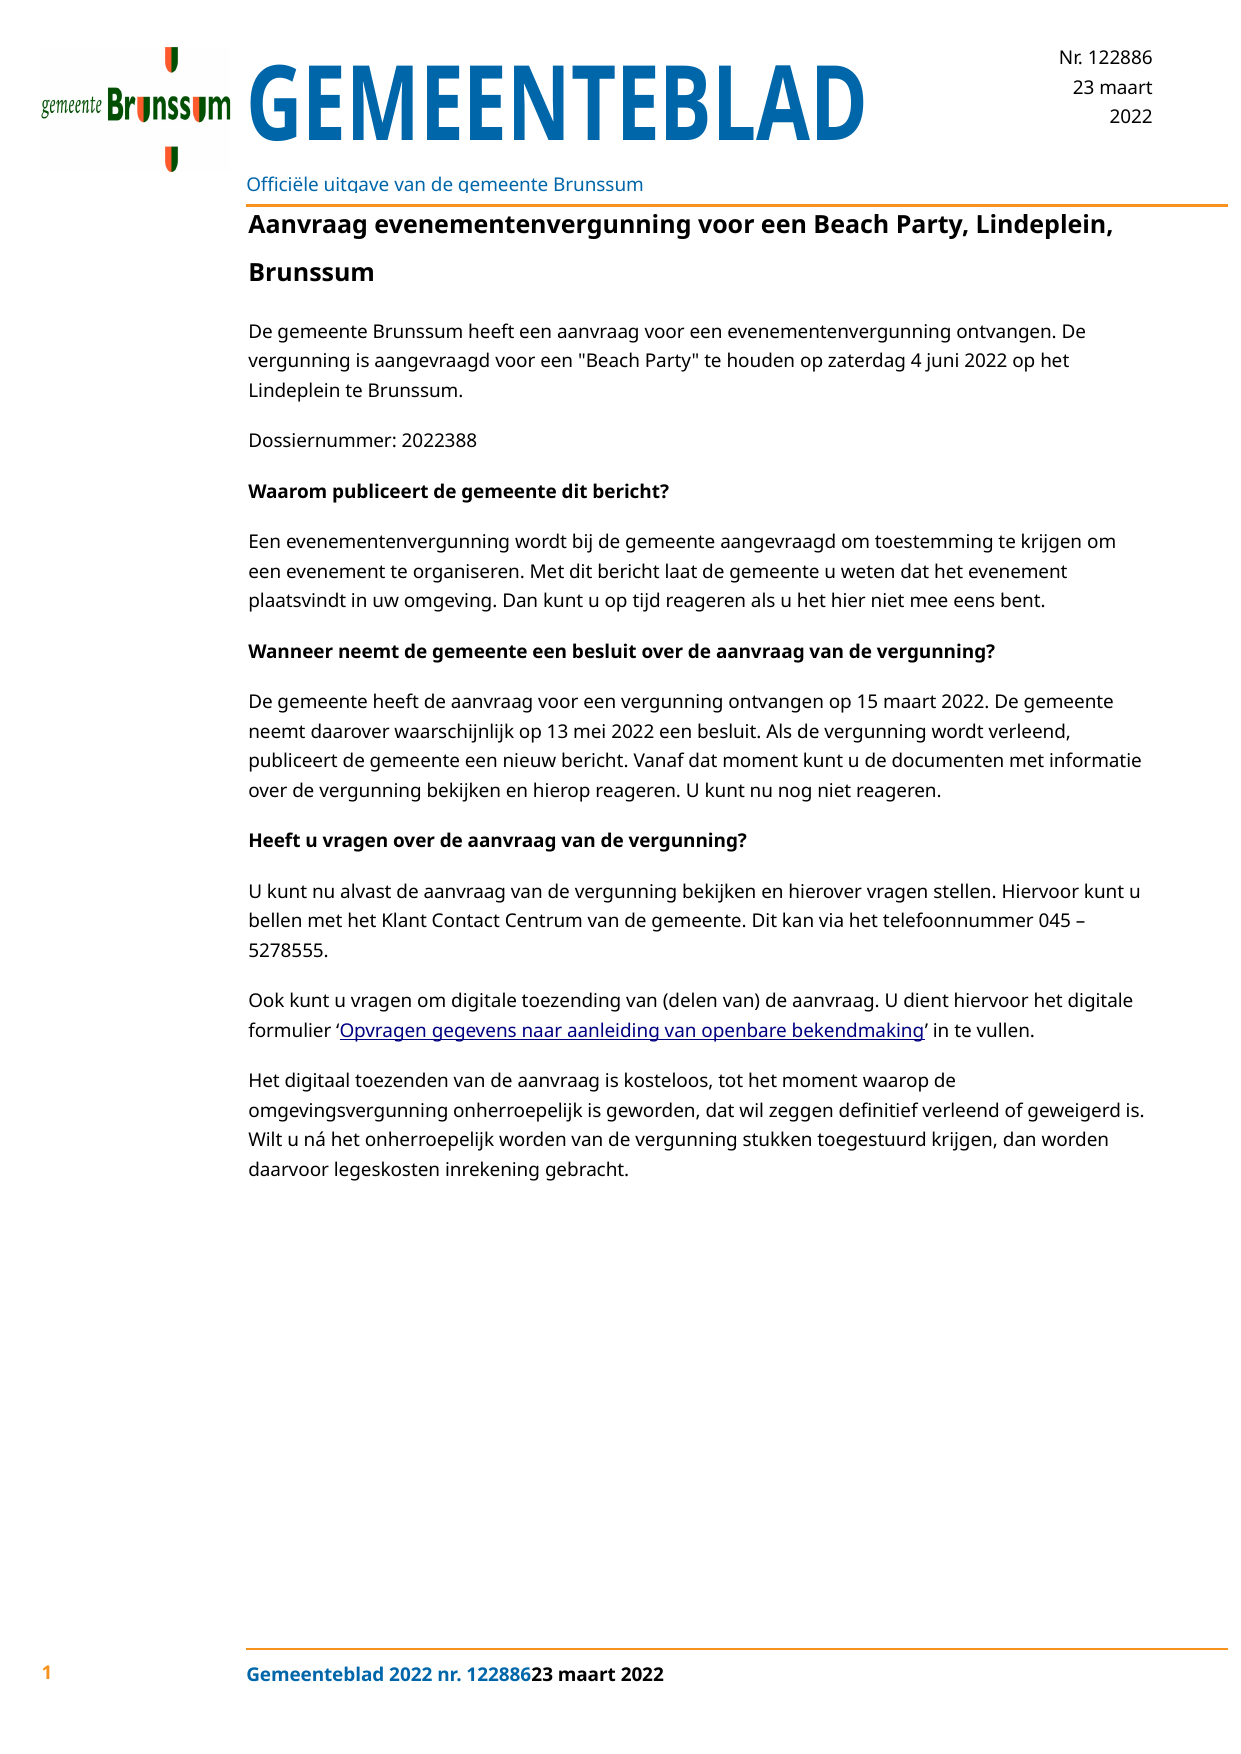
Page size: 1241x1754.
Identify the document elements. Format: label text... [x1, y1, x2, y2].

text De gemeente heeft de aanvraag voor een vergunning ontvangen op 15 maart 2022. De gemeente neemt daarover waarschijnlijk op 13 mei 2022 een besluit. Als de vergunning wordt verleend, publiceert de gemeente een nieuw bericht. Vanaf dat moment kunt u de documenten met informatie over de vergunning bekijken en hierop reageren. U kunt nu nog niet reageren. [248, 688, 1152, 803]
text De gemeente Brunssum heeft een aanvraag voor een evenementenvergunning ontvangen. De vergunning is aangevraagd voor een "Beach Party" te houden op zaterdag 4 juni 2022 op het Lindeplein te Brunssum. [248, 318, 1152, 403]
text Een evenementenvergunning wordt bij de gemeente aangevraagd om toestemming te krijgen om een evenement te organiseren. Met dit bericht laat de gemeente u weten dat het evenement plaatsvindt in uw omgeving. Dan kunt u op tijd reageren als u het hier niet mee eens bent. [248, 528, 1152, 613]
text Dossiernummer: 2022388 [248, 427, 1152, 453]
text Ook kunt u vragen om digitale toezending van (delen van) de aanvraag. U dient hiervoor het digitale formulier ‘Opvragen gegevens naar aanleiding van openbare bekendmaking’ in te vullen. [248, 987, 1152, 1043]
text U kunt nu alvast de aanvraag van de vergunning bekijken en hierover vragen stellen. Hiervoor kunt u bellen met het Klant Contact Centrum van de gemeente. Dit kan via het telefoonnummer 045 – 5278555. [248, 878, 1152, 963]
text Waarom publiceert de gemeente dit bericht? [248, 478, 1152, 504]
picture [41, 47, 231, 172]
text Aanvraag evenementenvergunning voor een Beach Party, Lindeplein, Brunssum [248, 207, 1152, 288]
text Wanneer neemt de gemeente een besluit over de aanvraag van de vergunning? [248, 638, 1152, 664]
text Heeft u vragen over de aanvraag van de vergunning? [248, 827, 1152, 853]
text Het digitaal toezenden van de aanvraag is kosteloos, tot het moment waarop de omgevingsvergunning onherroepelijk is geworden, dat wil zeggen definitief verleend of geweigerd is. Wilt u ná het onherroepelijk worden van de vergunning stukken toegestuurd krijgen, dan worden daarvoor legeskosten inrekening gebracht. [248, 1067, 1152, 1182]
